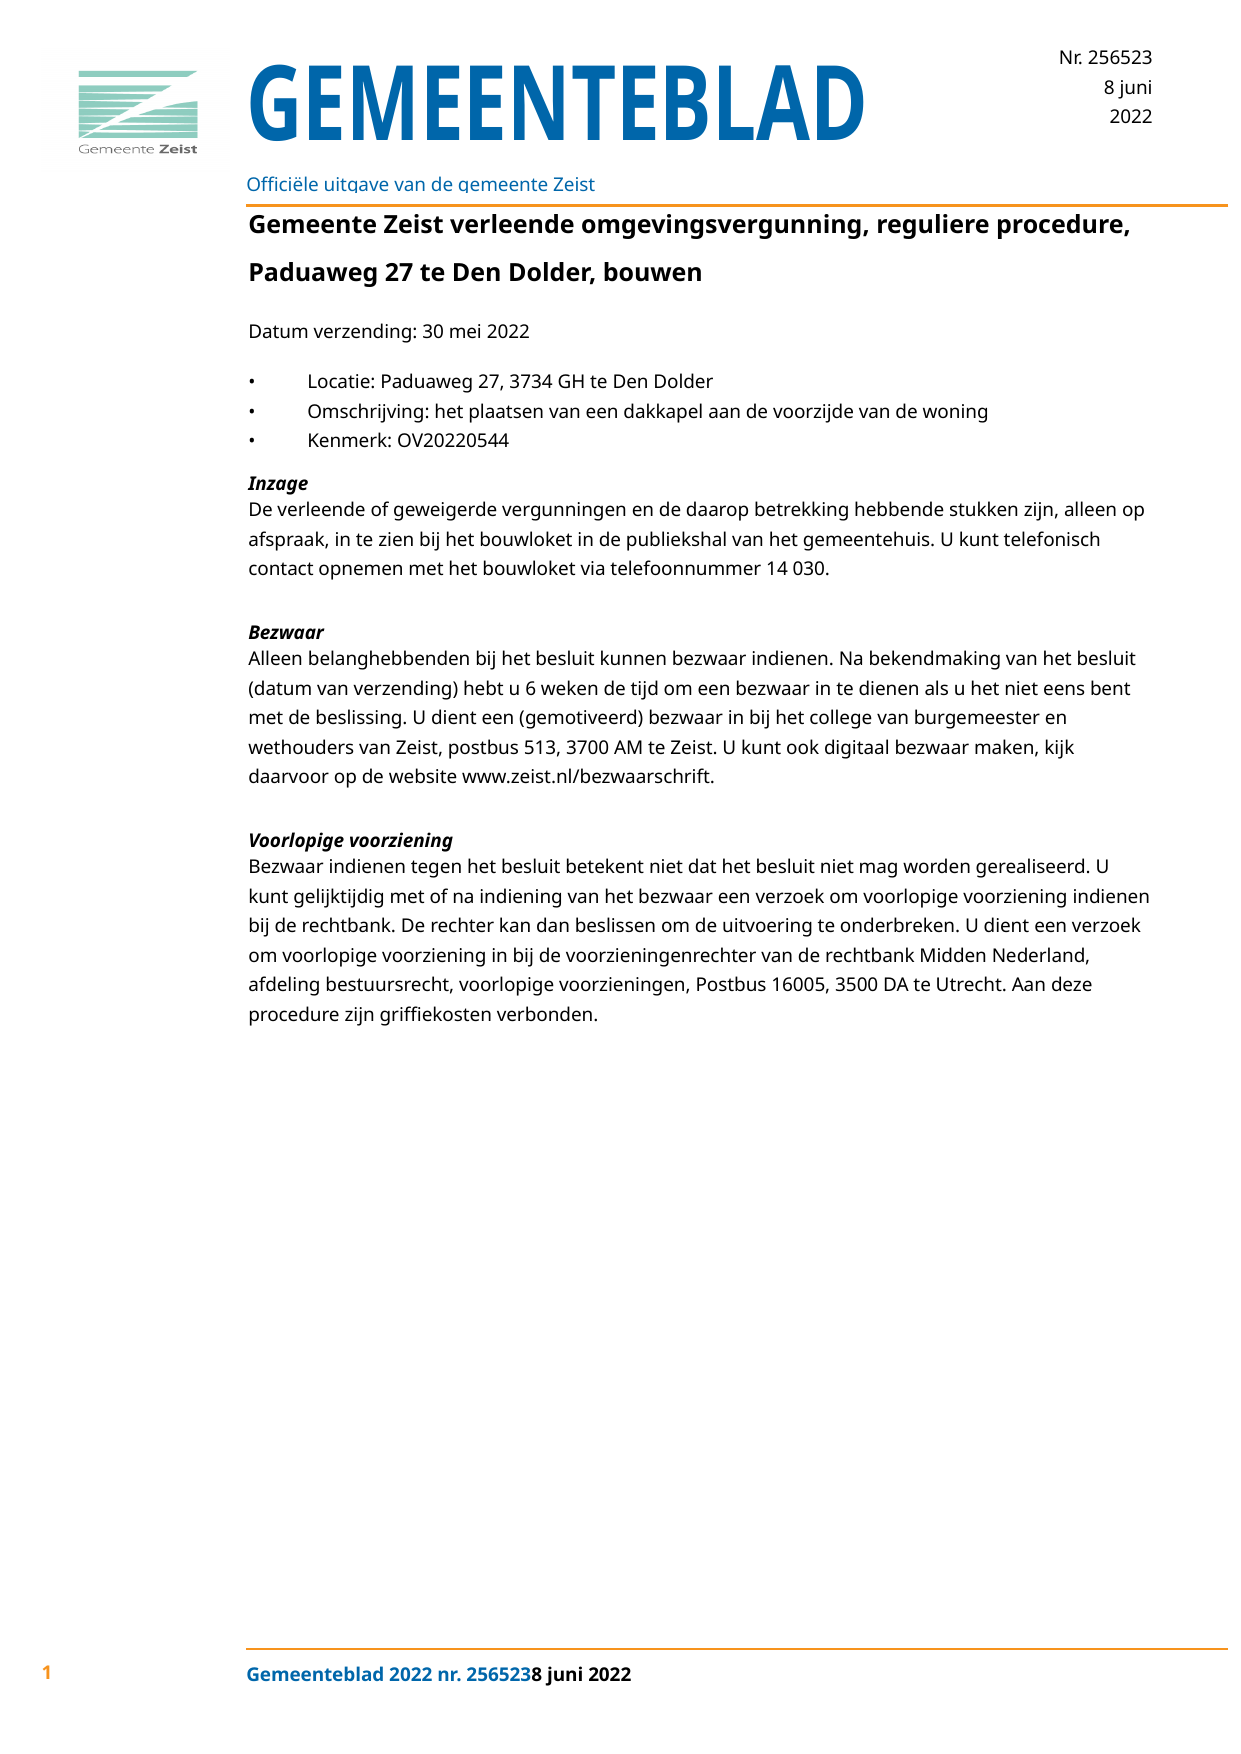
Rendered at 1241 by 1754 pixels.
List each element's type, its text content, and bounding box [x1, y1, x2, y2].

text Inzage [248, 471, 1152, 496]
text Bezwaar indienen tegen het besluit betekent niet dat het besluit niet mag worden gerealiseerd. U kunt gelijktijdig met of na indiening van het bezwaar een verzoek om voorlopige voorziening indienen bij de rechtbank. De rechter kan dan beslissen om de uitvoering te onderbreken. U dient een verzoek om voorlopige voorziening in bij de voorzieningenrechter van de rechtbank Midden Nederland, afdeling bestuursrecht, voorlopige voorzieningen, Postbus 16005, 3500 DA te Utrecht. Aan deze procedure zijn griffiekosten verbonden. [248, 853, 1152, 1027]
text De verleende of geweigerde vergunningen en de daarop betrekking hebbende stukken zijn, alleen op afspraak, in te zien bij het bouwloket in de publiekshal van het gemeentehuis. U kunt telefonisch contact opnemen met het bouwloket via telefoonnummer 14 030. [248, 496, 1152, 581]
text Bezwaar [248, 619, 1152, 645]
list Omschrijving: het plaatsen van een dakkapel aan de voorzijde van de woning [248, 398, 1152, 424]
text Gemeente Zeist verleende omgevingsvergunning, reguliere procedure, Paduaweg 27 te Den Dolder, bouwen [248, 207, 1152, 288]
text Voorlopige voorziening [248, 827, 1152, 853]
text Alleen belanghebbenden bij het besluit kunnen bezwaar indienen. Na bekendmaking van het besluit (datum van verzending) hebt u 6 weken de tijd om een bezwaar in te dienen als u het niet eens bent met de beslissing. U dient een (gemotiveerd) bezwaar in bij het college van burgemeester en wethouders van Zeist, postbus 513, 3700 AM te Zeist. U kunt ook digitaal bezwaar maken, kijk daarvoor op de website www.zeist.nl/bezwaarschrift. [248, 645, 1152, 789]
list Kenmerk: OV20220544 [248, 427, 1152, 453]
picture [41, 47, 231, 172]
list Locatie: Paduaweg 27, 3734 GH te Den Dolder [248, 368, 1152, 394]
text Datum verzending: 30 mei 2022 [248, 318, 1152, 344]
